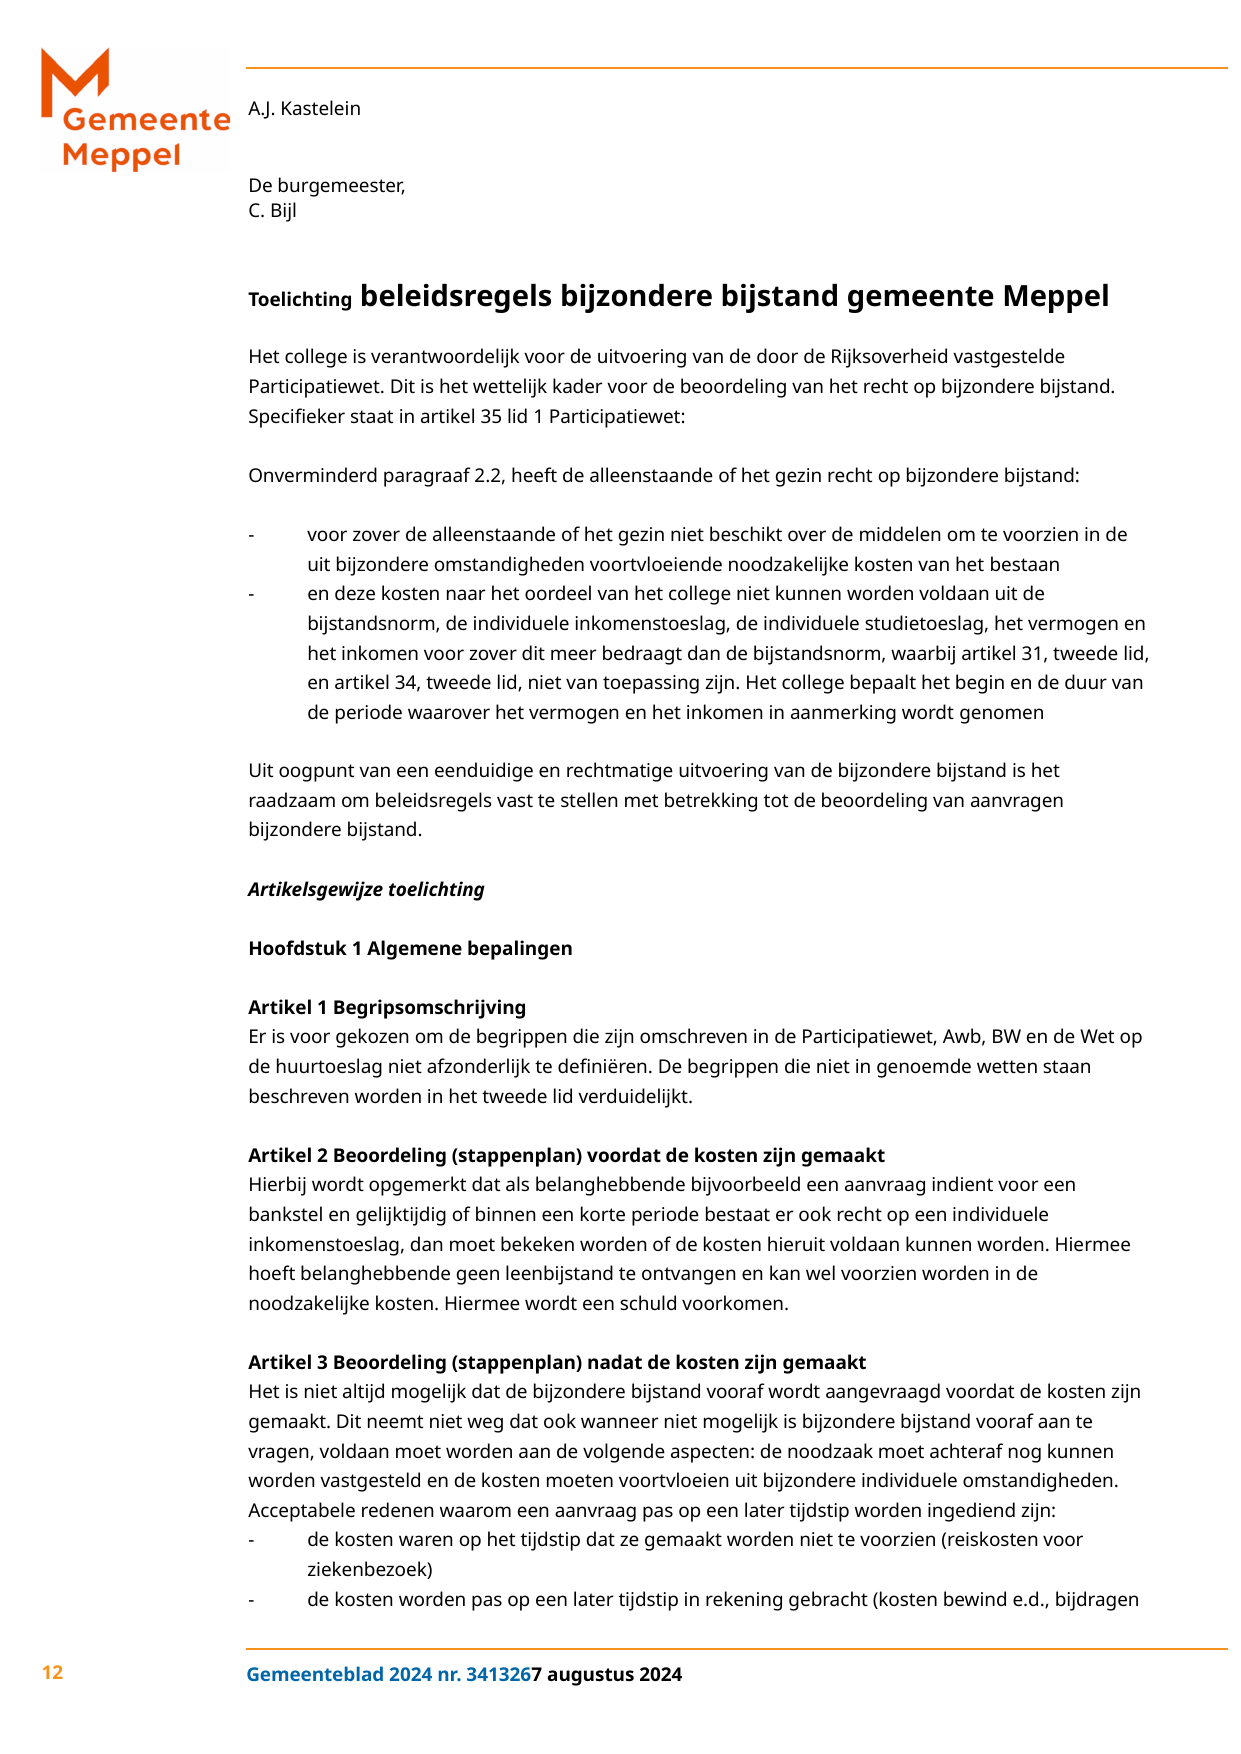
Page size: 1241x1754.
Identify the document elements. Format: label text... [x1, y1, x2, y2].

text Artikel 3 Beoordeling (stappenplan) nadat de kosten zijn gemaakt [248, 1349, 1152, 1375]
text Artikelsgewijze toelichting [248, 876, 1152, 901]
text Specifieker staat in artikel 35 lid 1 Participatiewet: [248, 403, 1152, 429]
text Het is niet altijd mogelijk dat de bijzondere bijstand vooraf wordt aangevraagd voordat de kosten zijn gemaakt. Dit neemt niet weg dat ook wanneer niet mogelijk is bijzondere bijstand vooraf aan te vragen, voldaan moet worden aan de volgende aspecten: de noodzaak moet achteraf nog kunnen worden vastgesteld en de kosten moeten voortvloeien uit bijzondere individuele omstandigheden. [248, 1379, 1152, 1493]
text Artikel 1 Begripsomschrijving [248, 994, 1152, 1020]
text Er is voor gekozen om de begrippen die zijn omschreven in de Participatiewet, Awb, BW en de Wet op de huurtoeslag niet afzonderlijk te definiëren. De begrippen die niet in genoemde wetten staan beschreven worden in het tweede lid verduidelijkt. [248, 1024, 1152, 1108]
text Het college is verantwoordelijk voor de uitvoering van de door de Rijksoverheid vastgestelde Participatiewet. Dit is het wettelijk kader voor de beoordeling van het recht op bijzondere bijstand. [248, 344, 1152, 399]
list de kosten worden pas op een later tijdstip in rekening gebracht (kosten bewind e.d., bijdragen [248, 1586, 1152, 1611]
text Artikel 2 Beoordeling (stappenplan) voordat de kosten zijn gemaakt [248, 1142, 1152, 1168]
text Acceptabele redenen waarom een aanvraag pas op een later tijdstip worden ingediend zijn: [248, 1497, 1152, 1523]
text De burgemeester, [248, 172, 1152, 198]
text Toelichting beleidsregels bijzondere bijstand gemeente Meppel [248, 275, 1152, 314]
text Uit oogpunt van een eenduidige en rechtmatige uitvoering van de bijzondere bijstand is het raadzaam om beleidsregels vast te stellen met betrekking tot de beoordeling van aanvragen bijzondere bijstand. [248, 757, 1152, 842]
text A.J. Kastelein [248, 95, 1152, 121]
text Hierbij wordt opgemerkt dat als belanghebbende bijvoorbeeld een aanvraag indient voor een bankstel en gelijktijdig of binnen een korte periode bestaat er ook recht op een individuele inkomenstoeslag, dan moet bekeken worden of de kosten hieruit voldaan kunnen worden. Hiermee hoeft belanghebbende geen leenbijstand te ontvangen en kan wel voorzien worden in de noodzakelijke kosten. Hiermee wordt een schuld voorkomen. [248, 1172, 1152, 1316]
table_header Onverminderd paragraaf 2.2, heeft de alleenstaande of het gezin recht op bijzondere bijstand: voor zover de alleenstaande of het gezin niet beschikt over de middelen om te voorzien in de uit bijzondere omstandigheden voortvloeiende noodzakelijke kosten van het bestaan en deze kosten naar het oordeel van het college niet kunnen worden voldaan uit de bijstandsnorm, de individuele inkomenstoeslag, de individuele studietoeslag, het vermogen en het inkomen voor zover dit meer bedraagt dan de bijstandsnorm, waarbij artikel 31, tweede lid, en artikel 34, tweede lid, niet van toepassing zijn. Het college bepaalt het begin en de duur van de periode waarover het vermogen en het inkomen in aanmerking wordt genomen [248, 462, 1152, 724]
picture [41, 47, 231, 172]
text C. Bijl [248, 198, 1152, 223]
list de kosten waren op het tijdstip dat ze gemaakt worden niet te voorzien (reiskosten voor ziekenbezoek) [248, 1527, 1152, 1582]
text Hoofdstuk 1 Algemene bepalingen [248, 935, 1152, 961]
